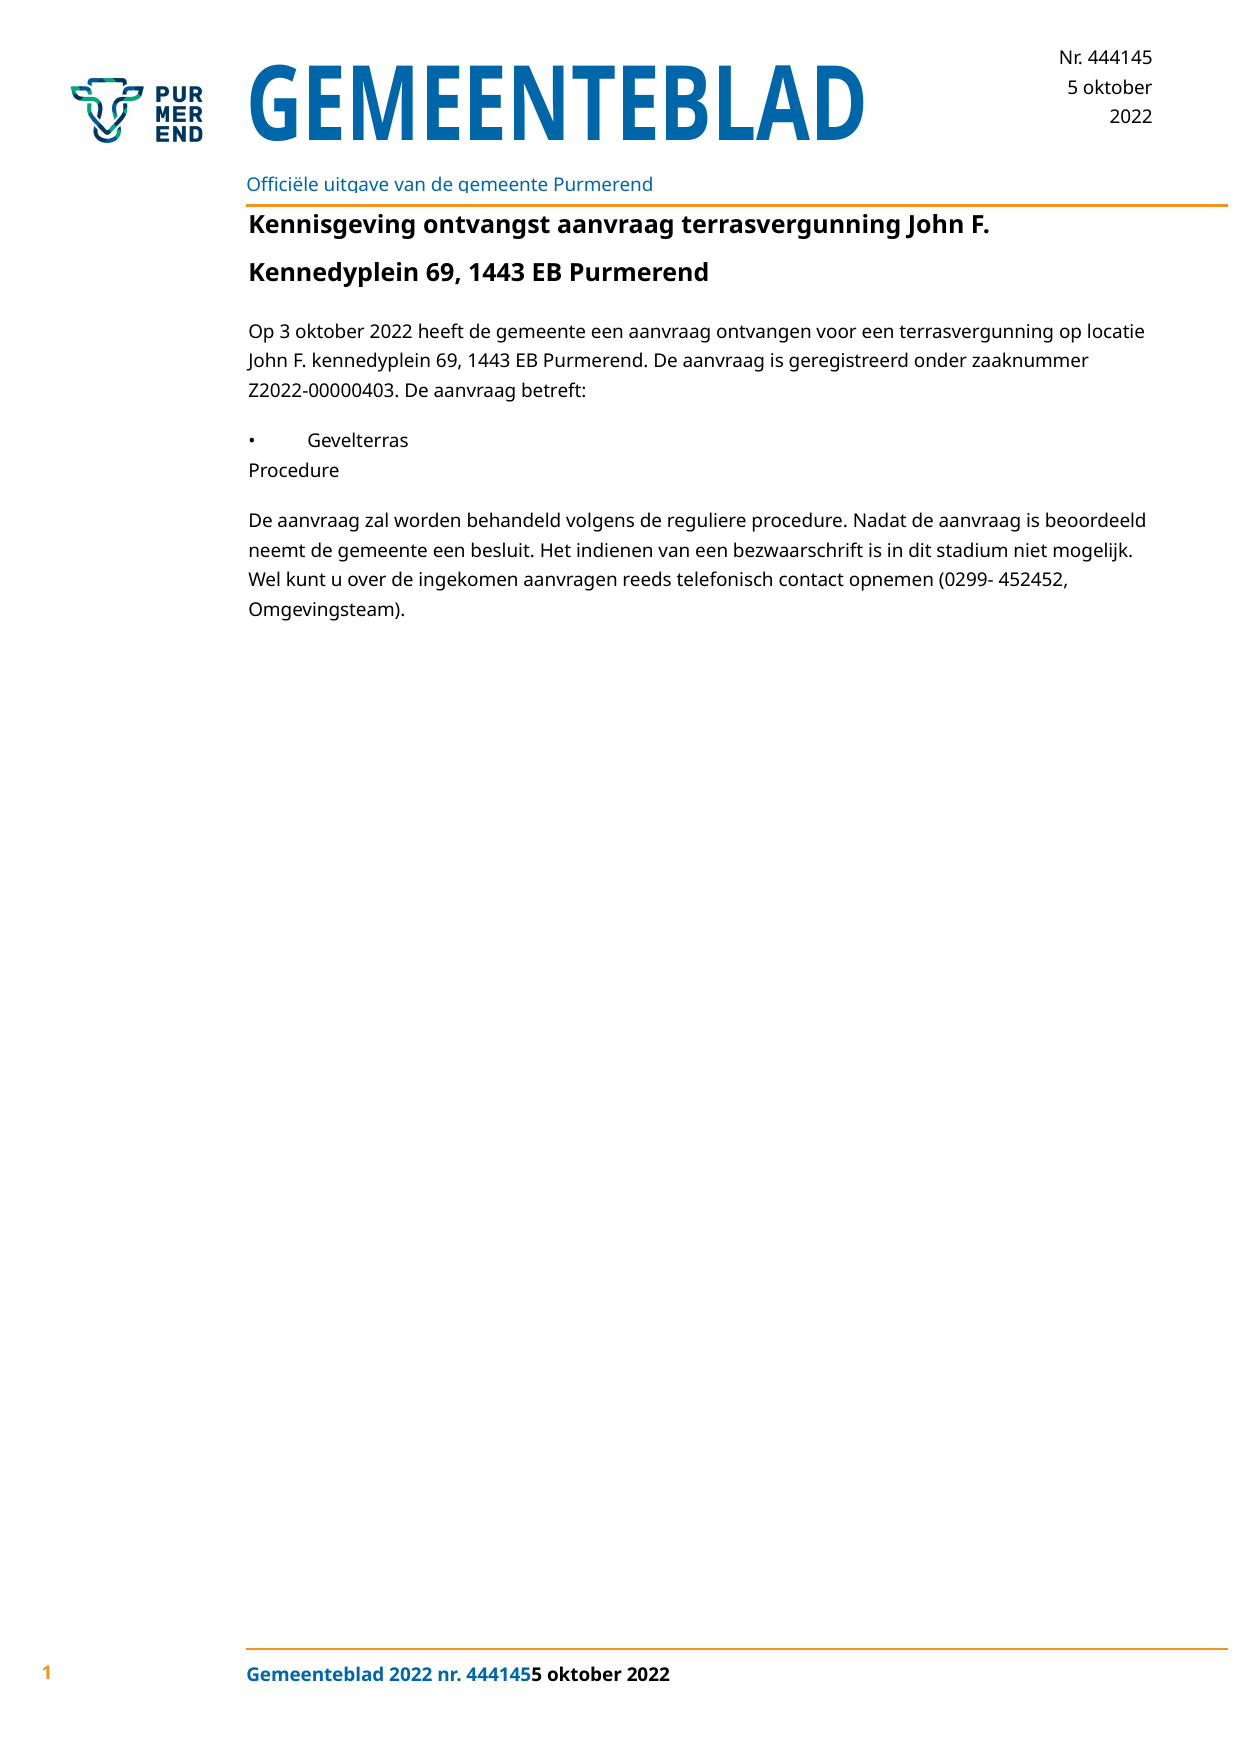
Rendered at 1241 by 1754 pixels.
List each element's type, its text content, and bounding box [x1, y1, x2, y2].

text Kennisgeving ontvangst aanvraag terrasvergunning John F. Kennedyplein 69, 1443 EB Purmerend [248, 207, 1152, 288]
text De aanvraag zal worden behandeld volgens de reguliere procedure. Nadat de aanvraag is beoordeeld neemt de gemeente een besluit. Het indienen van een bezwaarschrift is in dit stadium niet mogelijk. Wel kunt u over de ingekomen aanvragen reeds telefonisch contact opnemen (0299- 452452, Omgevingsteam). [248, 507, 1152, 622]
picture [41, 47, 231, 172]
list Gevelterras [248, 427, 1152, 453]
text Procedure [248, 457, 1152, 483]
text Op 3 oktober 2022 heeft de gemeente een aanvraag ontvangen voor een terrasvergunning op locatie John F. kennedyplein 69, 1443 EB Purmerend. De aanvraag is geregistreerd onder zaaknummer Z2022-00000403. De aanvraag betreft: [248, 318, 1152, 403]
